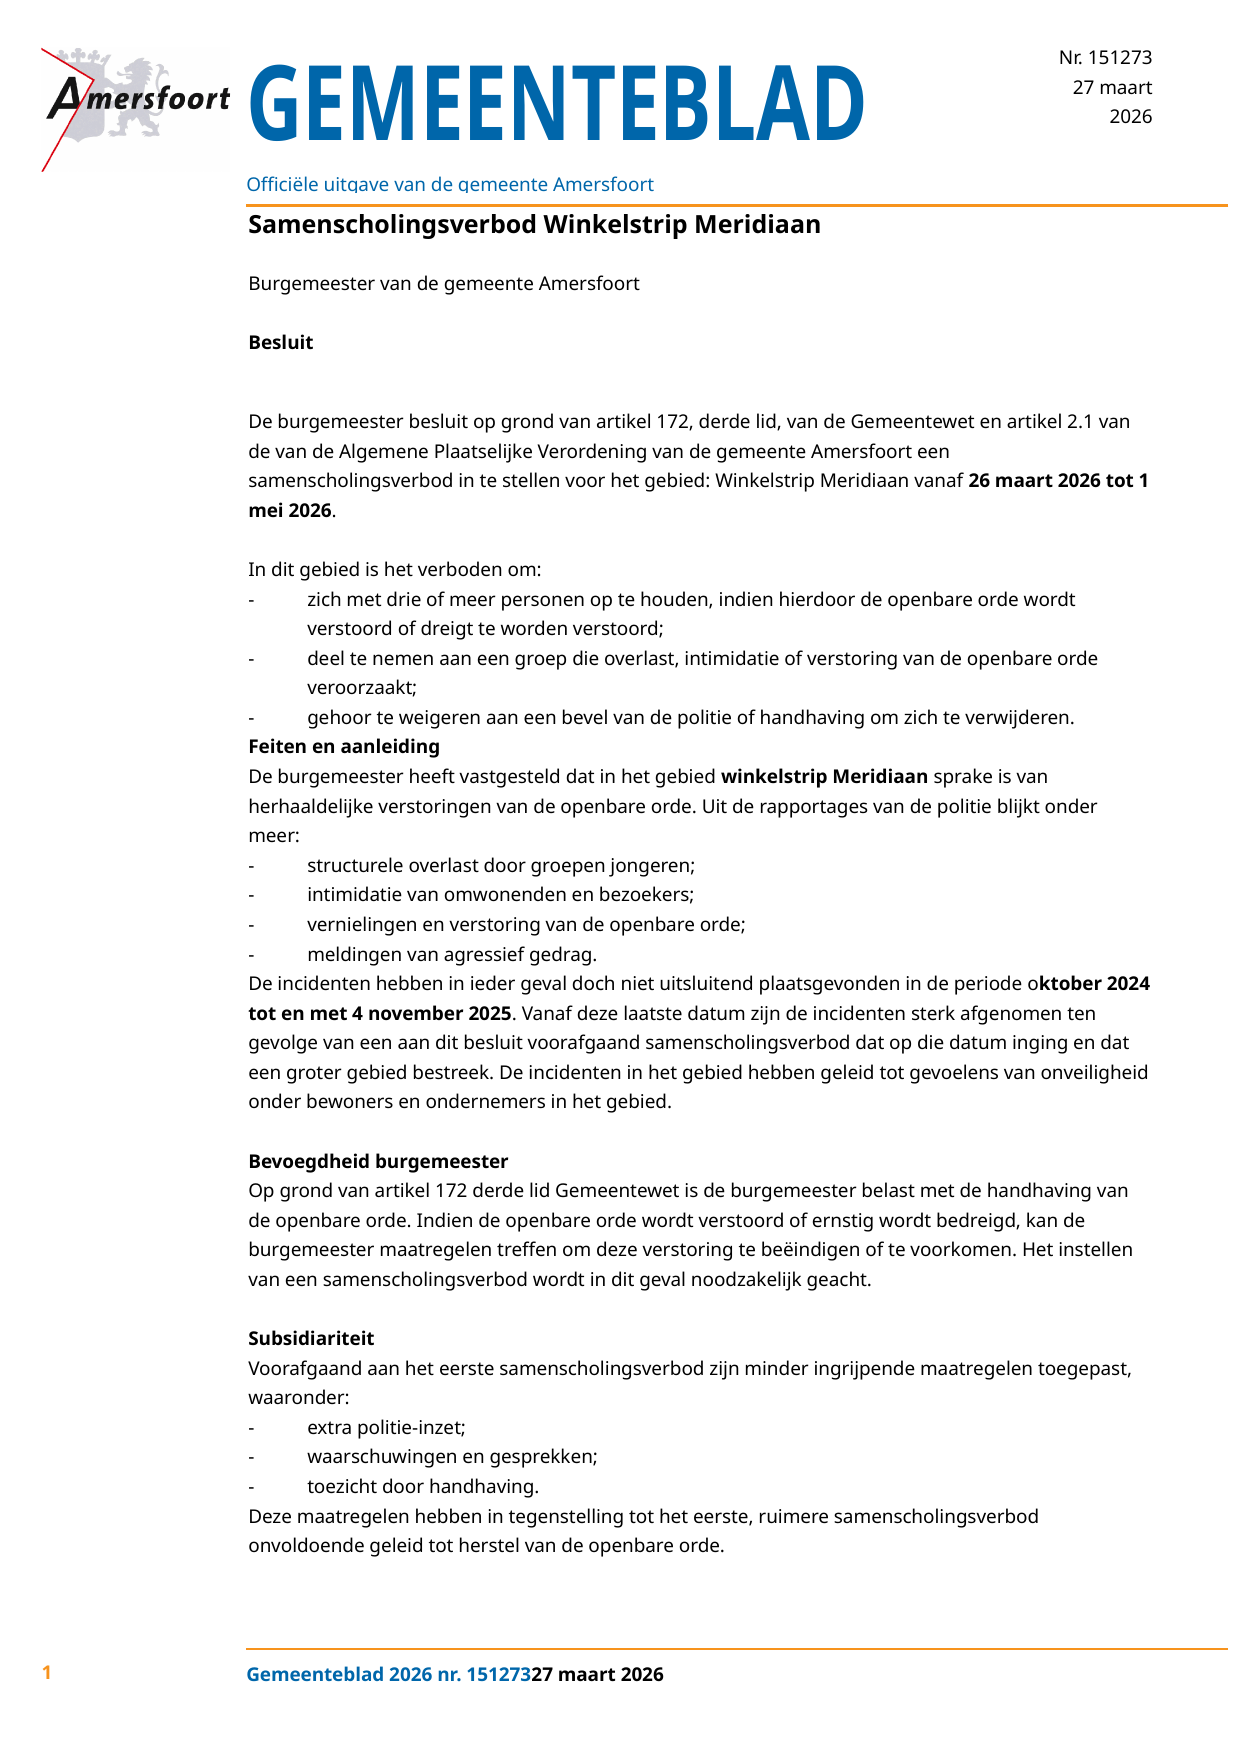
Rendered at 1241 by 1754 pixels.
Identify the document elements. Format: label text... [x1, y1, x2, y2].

picture [41, 47, 231, 172]
text Samenscholingsverbod Winkelstrip Meridiaan [248, 207, 1152, 241]
text Voorafgaand aan het eerste samenscholingsverbod zijn minder ingrijpende maatregelen toegepast, waaronder: [248, 1355, 1152, 1410]
text Deze maatregelen hebben in tegenstelling tot het eerste, ruimere samenscholingsverbod onvoldoende geleid tot herstel van de openbare orde. [248, 1503, 1152, 1558]
list vernielingen en verstoring van de openbare orde; [248, 911, 1152, 937]
text De burgemeester heeft vastgesteld dat in het gebied winkelstrip Meridiaan sprake is van herhaaldelijke verstoringen van de openbare orde. Uit de rapportages van de politie blijkt onder meer: [248, 763, 1152, 848]
list gehoor te weigeren aan een bevel van de politie of handhaving om zich te verwijderen. [248, 704, 1152, 730]
text In dit gebied is het verboden om: [248, 556, 1152, 582]
text Bevoegdheid burgemeester [248, 1148, 1152, 1174]
list intimidatie van omwonenden en bezoekers; [248, 882, 1152, 907]
list extra politie-inzet; [248, 1414, 1152, 1440]
list waarschuwingen en gesprekken; [248, 1444, 1152, 1469]
list structurele overlast door groepen jongeren; [248, 852, 1152, 878]
list meldingen van agressief gedrag. [248, 941, 1152, 967]
text Burgemeester van de gemeente Amersfoort [248, 270, 1152, 296]
list zich met drie of meer personen op te houden, indien hierdoor de openbare orde wordt verstoord of dreigt te worden verstoord; [248, 586, 1152, 641]
text Subsidiariteit [248, 1325, 1152, 1351]
list toezicht door handhaving. [248, 1473, 1152, 1499]
text De burgemeester besluit op grond van artikel 172, derde lid, van de Gemeentewet en artikel 2.1 van de van de Algemene Plaatselijke Verordening van de gemeente Amersfoort een samenscholingsverbod in te stellen voor het gebied: Winkelstrip Meridiaan vanaf 26 maart 2026 tot 1 mei 2026. [248, 408, 1152, 523]
text Besluit [248, 329, 1152, 355]
text Feiten en aanleiding [248, 734, 1152, 759]
list deel te nemen aan een groep die overlast, intimidatie of verstoring van de openbare orde veroorzaakt; [248, 645, 1152, 700]
text De incidenten hebben in ieder geval doch niet uitsluitend plaatsgevonden in de periode oktober 2024 tot en met 4 november 2025. Vanaf deze laatste datum zijn de incidenten sterk afgenomen ten gevolge van een aan dit besluit voorafgaand samenscholingsverbod dat op die datum inging en dat een groter gebied bestreek. De incidenten in het gebied hebben geleid tot gevoelens van onveiligheid onder bewoners en ondernemers in het gebied. [248, 970, 1152, 1114]
text Op grond van artikel 172 derde lid Gemeentewet is de burgemeester belast met de handhaving van de openbare orde. Indien de openbare orde wordt verstoord of ernstig wordt bedreigd, kan de burgemeester maatregelen treffen om deze verstoring te beëindigen of te voorkomen. Het instellen van een samenscholingsverbod wordt in dit geval noodzakelijk geacht. [248, 1177, 1152, 1292]
